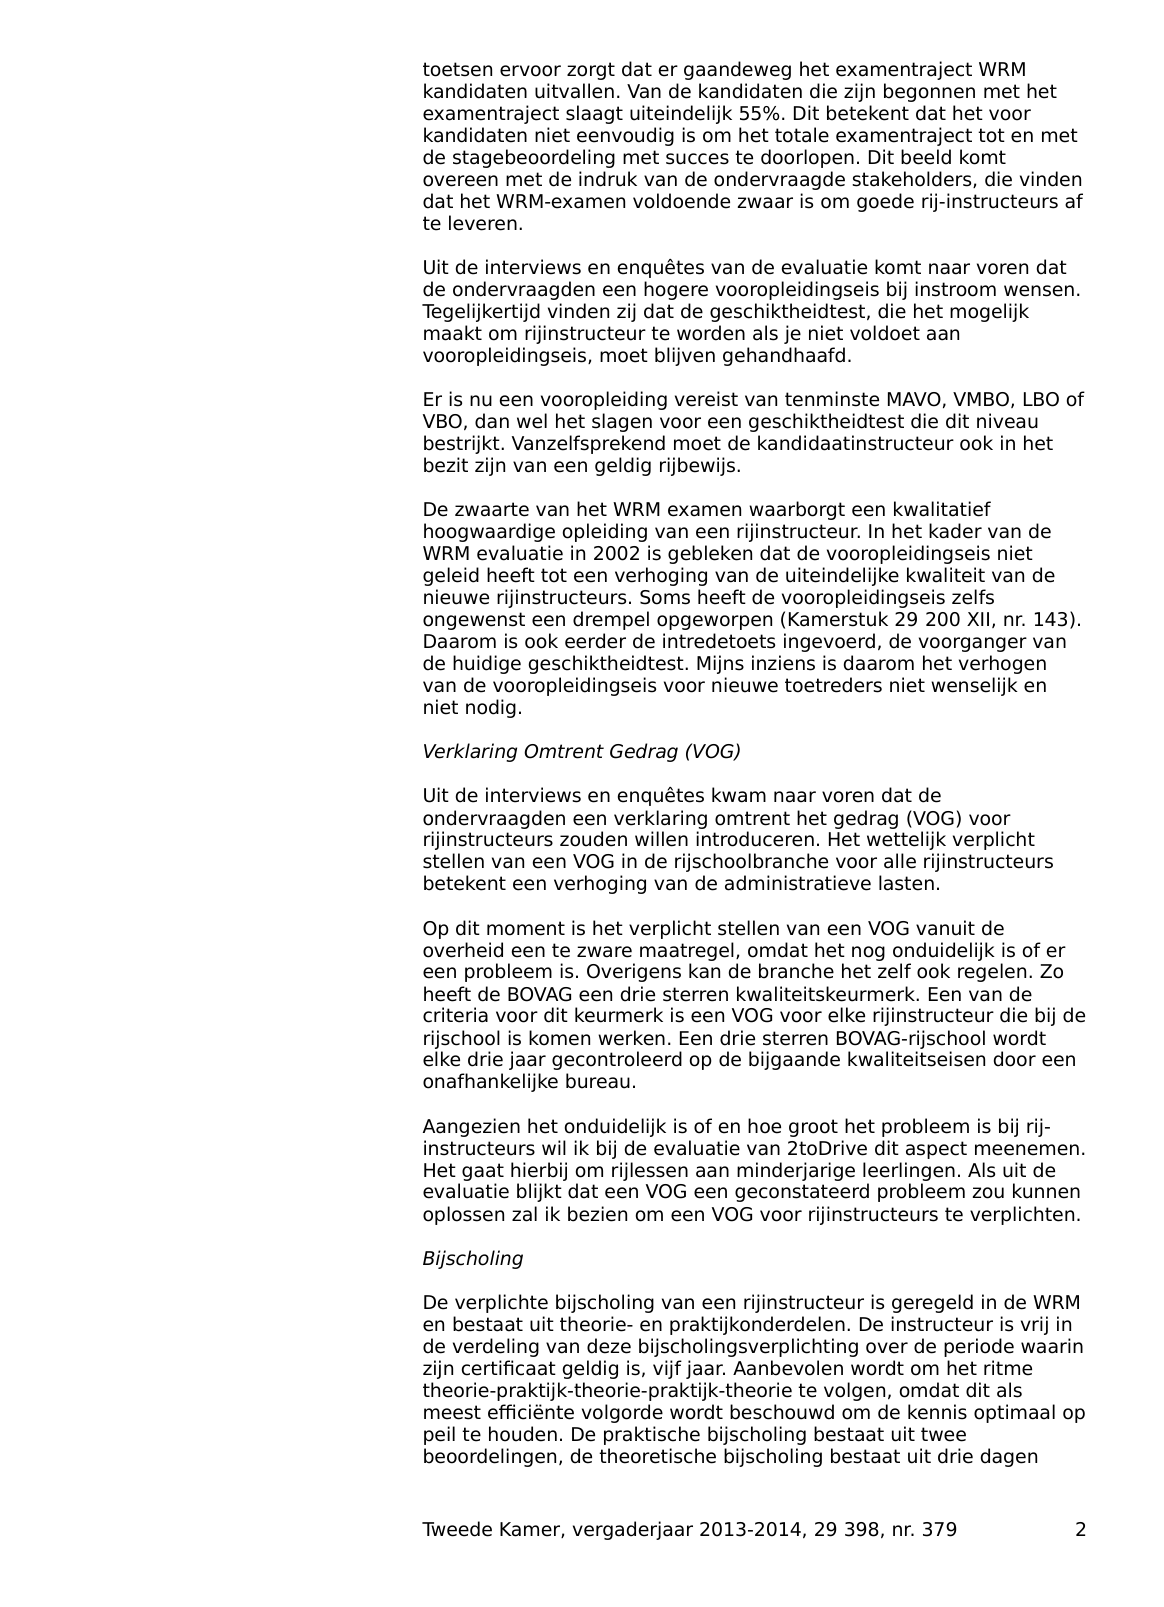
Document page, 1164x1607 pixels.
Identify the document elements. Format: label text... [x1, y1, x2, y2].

subtitle Verklaring Omtrent Gedrag (VOG) [422, 741, 1087, 763]
subtitle Bijscholing [422, 1248, 1087, 1269]
text toetsen ervoor zorgt dat er gaandeweg het examentraject WRM kandidaten uitvallen. Van de kandidaten die zijn begonnen met het examentraject slaagt uiteindelijk 55%. Dit betekent dat het voor kandidaten niet eenvoudig is om het totale examentraject tot en met de stagebeoordeling met succes te doorlopen. Dit beeld komt overeen met de indruk van de ondervraagde stakeholders, die vinden dat het WRM-examen voldoende zwaar is om goede rij-instructeurs af te leveren. [422, 59, 1087, 235]
text De verplichte bijscholing van een rijinstructeur is geregeld in de WRM en bestaat uit theorie- en praktijkonderdelen. De instructeur is vrij in de verdeling van deze bijscholingsverplichting over de periode waarin zijn certificaat geldig is, vijf jaar. Aanbevolen wordt om het ritme theorie-praktijk-theorie-praktijk-theorie te volgen, omdat dit als meest efficiënte volgorde wordt beschouwd om de kennis optimaal op peil te houden. De praktische bijscholing bestaat uit twee beoordelingen, de theoretische bijscholing bestaat uit drie dagen [422, 1292, 1087, 1468]
text De zwaarte van het WRM examen waarborgt een kwalitatief hoogwaardige opleiding van een rijinstructeur. In het kader van de WRM evaluatie in 2002 is gebleken dat de vooropleidingseis niet geleid heeft tot een verhoging van de uiteindelijke kwaliteit van de nieuwe rijinstructeurs. Soms heeft de vooropleidingseis zelfs ongewenst een drempel opgeworpen (Kamerstuk 29 200 XII, nr. 143). Daarom is ook eerder de intredetoets ingevoerd, de voorganger van de huidige geschiktheidtest. Mijns inziens is daarom het verhogen van de vooropleidingseis voor nieuwe toetreders niet wenselijk en niet nodig. [422, 499, 1087, 719]
text Er is nu een vooropleiding vereist van tenminste MAVO, VMBO, LBO of VBO, dan wel het slagen voor een geschiktheidtest die dit niveau bestrijkt. Vanzelfsprekend moet de kandidaatinstructeur ook in het bezit zijn van een geldig rijbewijs. [422, 389, 1087, 477]
text Uit de interviews en enquêtes van de evaluatie komt naar voren dat de ondervraagden een hogere vooropleidingseis bij instroom wensen. Tegelijkertijd vinden zij dat de geschiktheidtest, die het mogelijk maakt om rijinstructeur te worden als je niet voldoet aan vooropleidingseis, moet blijven gehandhaafd. [422, 257, 1087, 367]
text Uit de interviews en enquêtes kwam naar voren dat de ondervraagden een verklaring omtrent het gedrag (VOG) voor rijinstructeurs zouden willen introduceren. Het wettelijk verplicht stellen van een VOG in de rijschoolbranche voor alle rijinstructeurs betekent een verhoging van de administratieve lasten. [422, 785, 1087, 895]
text Aangezien het onduidelijk is of en hoe groot het probleem is bij rij-instructeurs wil ik bij de evaluatie van 2toDrive dit aspect meenemen. Het gaat hierbij om rijlessen aan minderjarige leerlingen. Als uit de evaluatie blijkt dat een VOG een geconstateerd probleem zou kunnen oplossen zal ik bezien om een VOG voor rijinstructeurs te verplichten. [422, 1116, 1087, 1225]
text Op dit moment is het verplicht stellen van een VOG vanuit de overheid een te zware maatregel, omdat het nog onduidelijk is of er een probleem is. Overigens kan de branche het zelf ook regelen. Zo heeft de BOVAG een drie sterren kwaliteitskeurmerk. Een van de criteria voor dit keurmerk is een VOG voor elke rijinstructeur die bij de rijschool is komen werken. Een drie sterren BOVAG-rijschool wordt elke drie jaar gecontroleerd op de bijgaande kwaliteitseisen door een onafhankelijke bureau. [422, 917, 1087, 1093]
